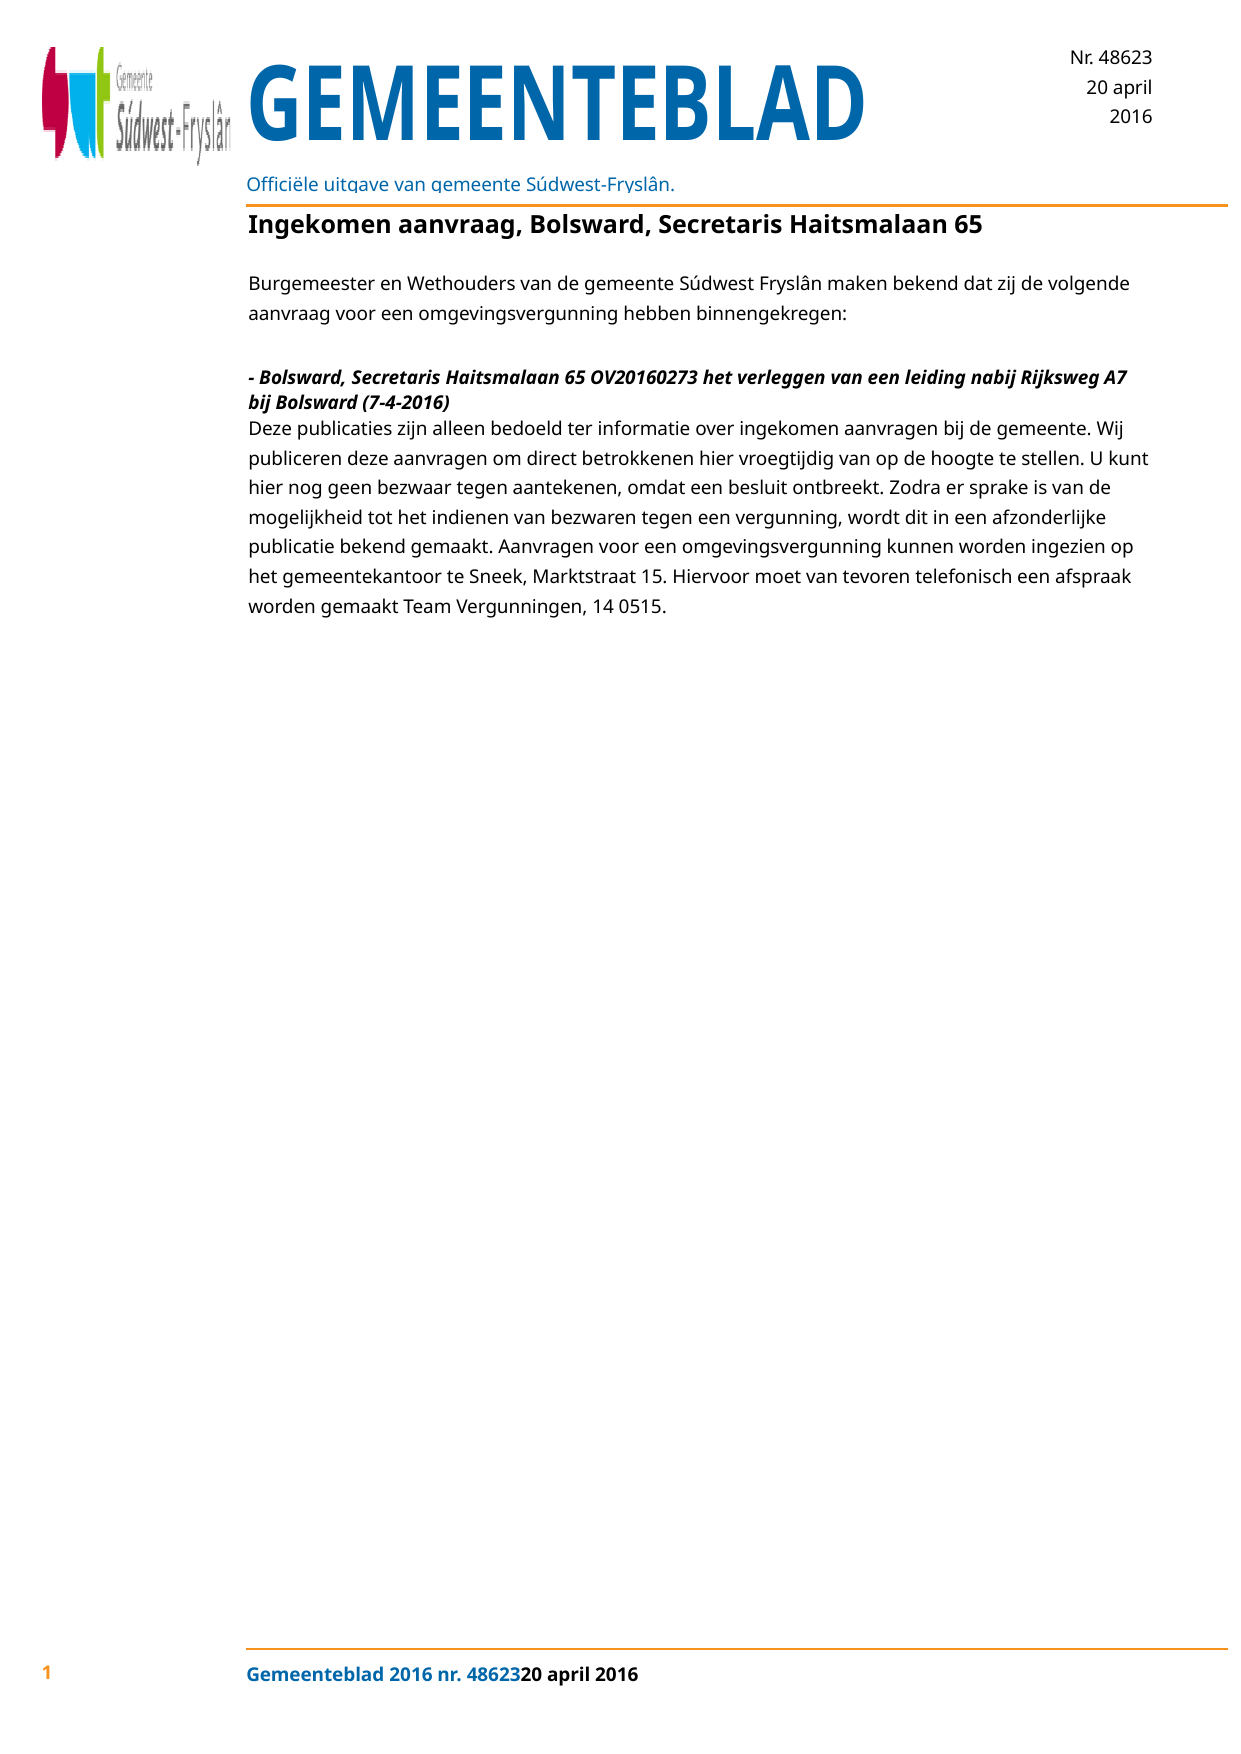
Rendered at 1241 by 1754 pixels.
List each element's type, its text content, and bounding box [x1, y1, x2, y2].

text Deze publicaties zijn alleen bedoeld ter informatie over ingekomen aanvragen bij de gemeente. Wij publiceren deze aanvragen om direct betrokkenen hier vroegtijdig van op de hoogte te stellen. U kunt hier nog geen bezwaar tegen aantekenen, omdat een besluit ontbreekt. Zodra er sprake is van de mogelijkheid tot het indienen van bezwaren tegen een vergunning, wordt dit in een afzonderlijke publicatie bekend gemaakt. Aanvragen voor een omgevingsvergunning kunnen worden ingezien op het gemeentekantoor te Sneek, Marktstraat 15. Hiervoor moet van tevoren telefonisch een afspraak worden gemaakt Team Vergunningen, 14 0515. [248, 415, 1152, 618]
text Burgemeester en Wethouders van de gemeente Súdwest Fryslân maken bekend dat zij de volgende aanvraag voor een omgevingsvergunning hebben binnengekregen: [248, 270, 1152, 326]
picture [41, 47, 231, 172]
text - Bolsward, Secretaris Haitsmalaan 65 OV20160273 het verleggen van een leiding nabij Rijksweg A7 bij Bolsward (7-4-2016) [248, 364, 1152, 415]
text Ingekomen aanvraag, Bolsward, Secretaris Haitsmalaan 65 [248, 207, 1152, 241]
